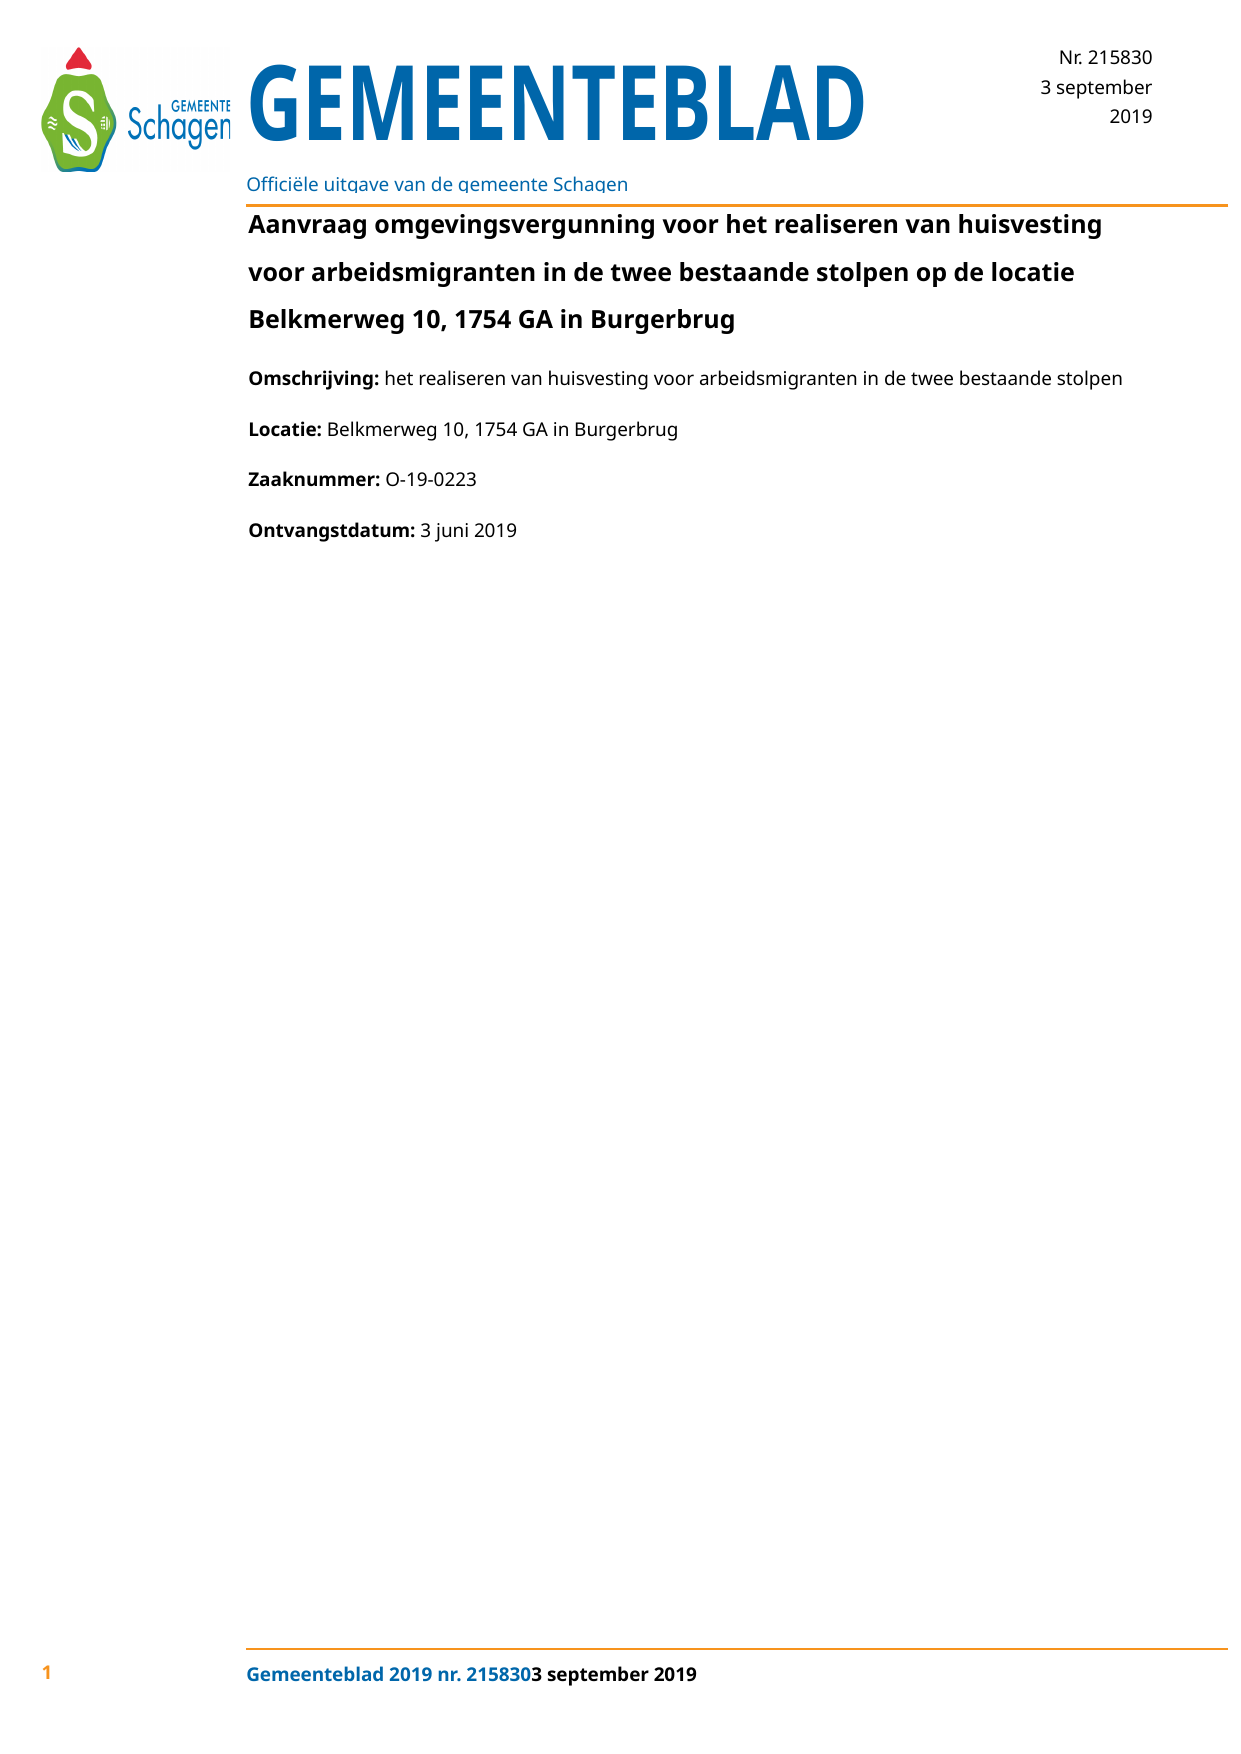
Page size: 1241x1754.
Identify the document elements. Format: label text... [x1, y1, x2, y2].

text Aanvraag omgevingsvergunning voor het realiseren van huisvesting voor arbeidsmigranten in de twee bestaande stolpen op de locatie Belkmerweg 10, 1754 GA in Burgerbrug [248, 207, 1152, 336]
text Ontvangstdatum: 3 juni 2019 [248, 517, 1152, 542]
text Locatie: Belkmerweg 10, 1754 GA in Burgerbrug [248, 416, 1152, 442]
picture [41, 47, 231, 172]
text Zaaknummer: O-19-0223 [248, 466, 1152, 492]
text Omschrijving: het realiseren van huisvesting voor arbeidsmigranten in de twee bestaande stolpen [248, 366, 1152, 391]
